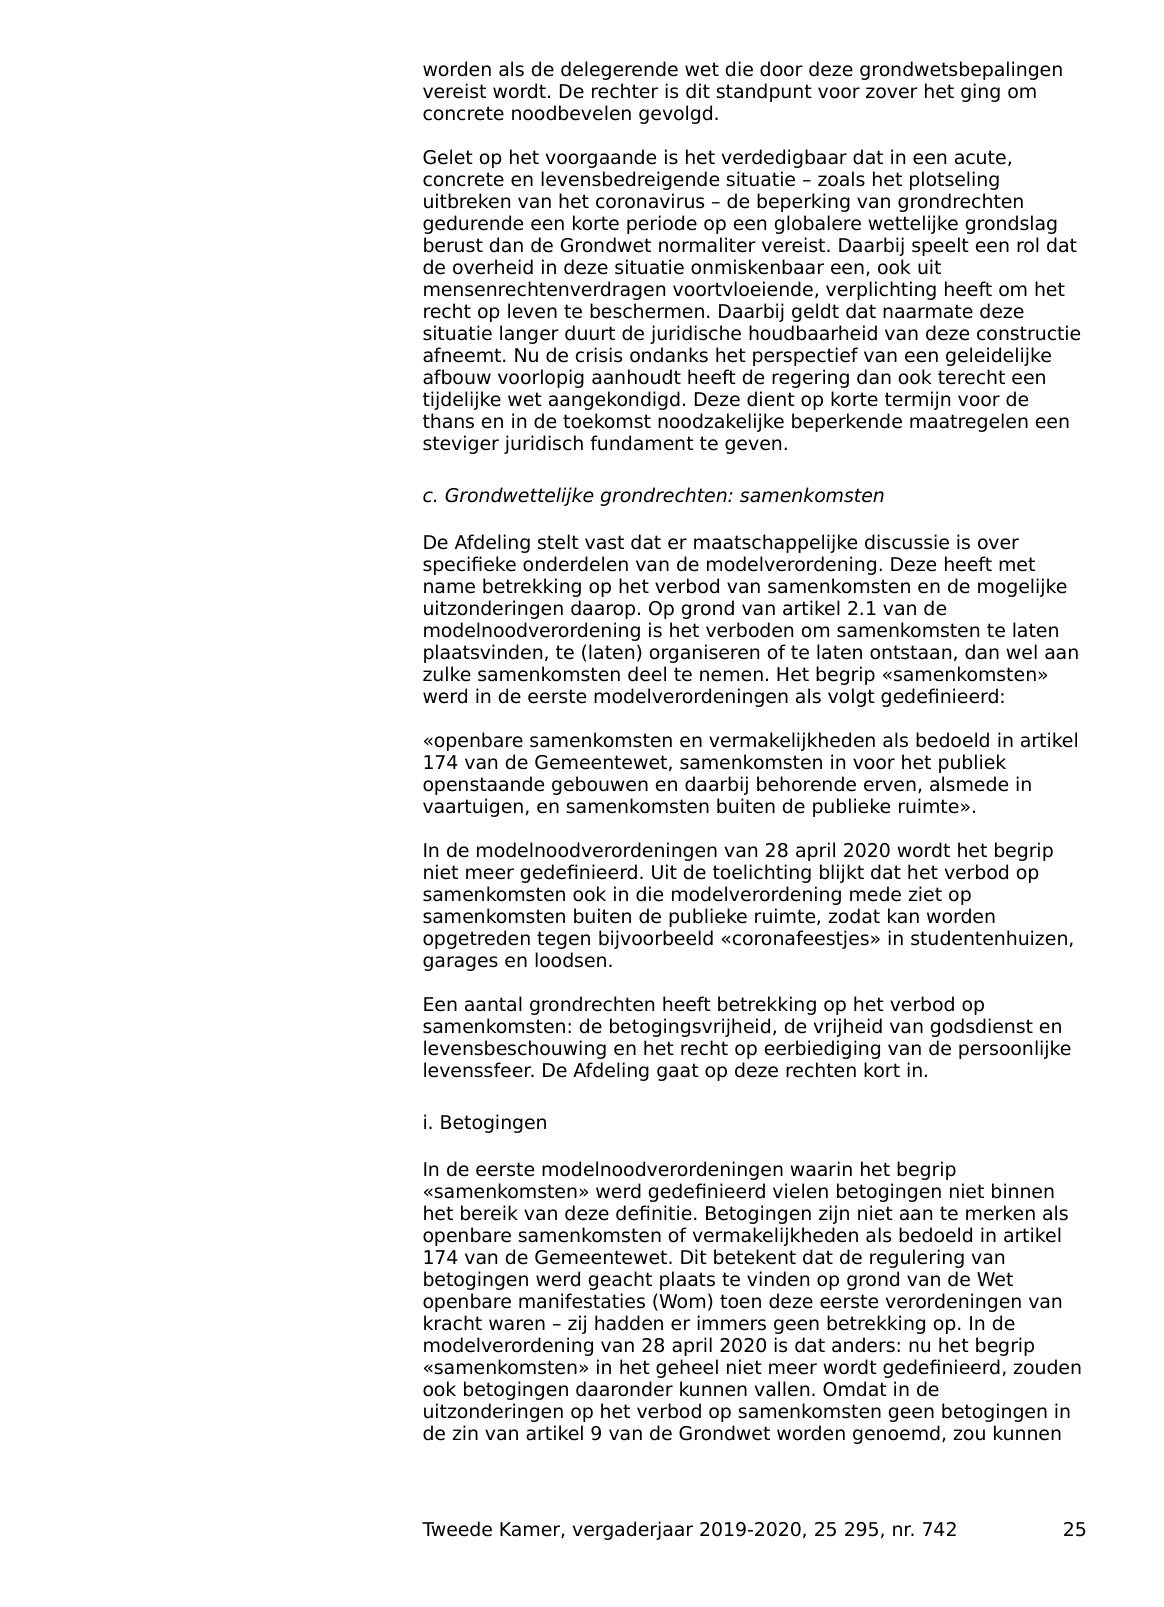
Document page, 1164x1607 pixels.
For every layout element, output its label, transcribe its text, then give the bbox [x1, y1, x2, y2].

text Gelet op het voorgaande is het verdedigbaar dat in een acute, concrete en levensbedreigende situatie – zoals het plotseling uitbreken van het coronavirus – de beperking van grondrechten gedurende een korte periode op een globalere wettelijke grondslag berust dan de Grondwet normaliter vereist. Daarbij speelt een rol dat de overheid in deze situatie onmiskenbaar een, ook uit mensenrechtenverdragen voortvloeiende, verplichting heeft om het recht op leven te beschermen. Daarbij geldt dat naarmate deze situatie langer duurt de juridische houdbaarheid van deze constructie afneemt. Nu de crisis ondanks het perspectief van een geleidelijke afbouw voorlopig aanhoudt heeft de regering dan ook terecht een tijdelijke wet aangekondigd. Deze dient op korte termijn voor de thans en in de toekomst noodzakelijke beperkende maatregelen een steviger juridisch fundament te geven. [422, 147, 1087, 455]
subtitle i. Betogingen [422, 1112, 1087, 1134]
subtitle c. Grondwettelijke grondrechten: samenkomsten [422, 485, 1087, 507]
text In de modelnoodverordeningen van 28 april 2020 wordt het begrip niet meer gedefinieerd. Uit de toelichting blijkt dat het verbod op samenkomsten ook in die modelverordening mede ziet op samenkomsten buiten de publieke ruimte, zodat kan worden opgetreden tegen bijvoorbeeld «coronafeestjes» in studentenhuizen, garages en loodsen. [422, 840, 1087, 972]
text Een aantal grondrechten heeft betrekking op het verbod op samenkomsten: de betogingsvrijheid, de vrijheid van godsdienst en levensbeschouwing en het recht op eerbiediging van de persoonlijke levenssfeer. De Afdeling gaat op deze rechten kort in. [422, 994, 1087, 1082]
text De Afdeling stelt vast dat er maatschappelijke discussie is over specifieke onderdelen van de modelverordening. Deze heeft met name betrekking op het verbod van samenkomsten en de mogelijke uitzonderingen daarop. Op grond van artikel 2.1 van de modelnoodverordening is het verboden om samenkomsten te laten plaatsvinden, te (laten) organiseren of te laten ontstaan, dan wel aan zulke samenkomsten deel te nemen. Het begrip «samenkomsten» werd in de eerste modelverordeningen als volgt gedefinieerd: [422, 532, 1087, 708]
text In de eerste modelnoodverordeningen waarin het begrip «samenkomsten» werd gedefinieerd vielen betogingen niet binnen het bereik van deze definitie. Betogingen zijn niet aan te merken als openbare samenkomsten of vermakelijkheden als bedoeld in artikel 174 van de Gemeentewet. Dit betekent dat de regulering van betogingen werd geacht plaats te vinden op grond van de Wet openbare manifestaties (Wom) toen deze eerste verordeningen van kracht waren – zij hadden er immers geen betrekking op. In de modelverordening van 28 april 2020 is dat anders: nu het begrip «samenkomsten» in het geheel niet meer wordt gedefinieerd, zouden ook betogingen daaronder kunnen vallen. Omdat in de uitzonderingen op het verbod op samenkomsten geen betogingen in de zin van artikel 9 van de Grondwet worden genoemd, zou kunnen [422, 1159, 1087, 1445]
text worden als de delegerende wet die door deze grondwetsbepalingen vereist wordt. De rechter is dit standpunt voor zover het ging om concrete noodbevelen gevolgd. [422, 59, 1087, 125]
text «openbare samenkomsten en vermakelijkheden als bedoeld in artikel 174 van de Gemeentewet, samenkomsten in voor het publiek openstaande gebouwen en daarbij behorende erven, alsmede in vaartuigen, en samenkomsten buiten de publieke ruimte». [422, 730, 1087, 818]
